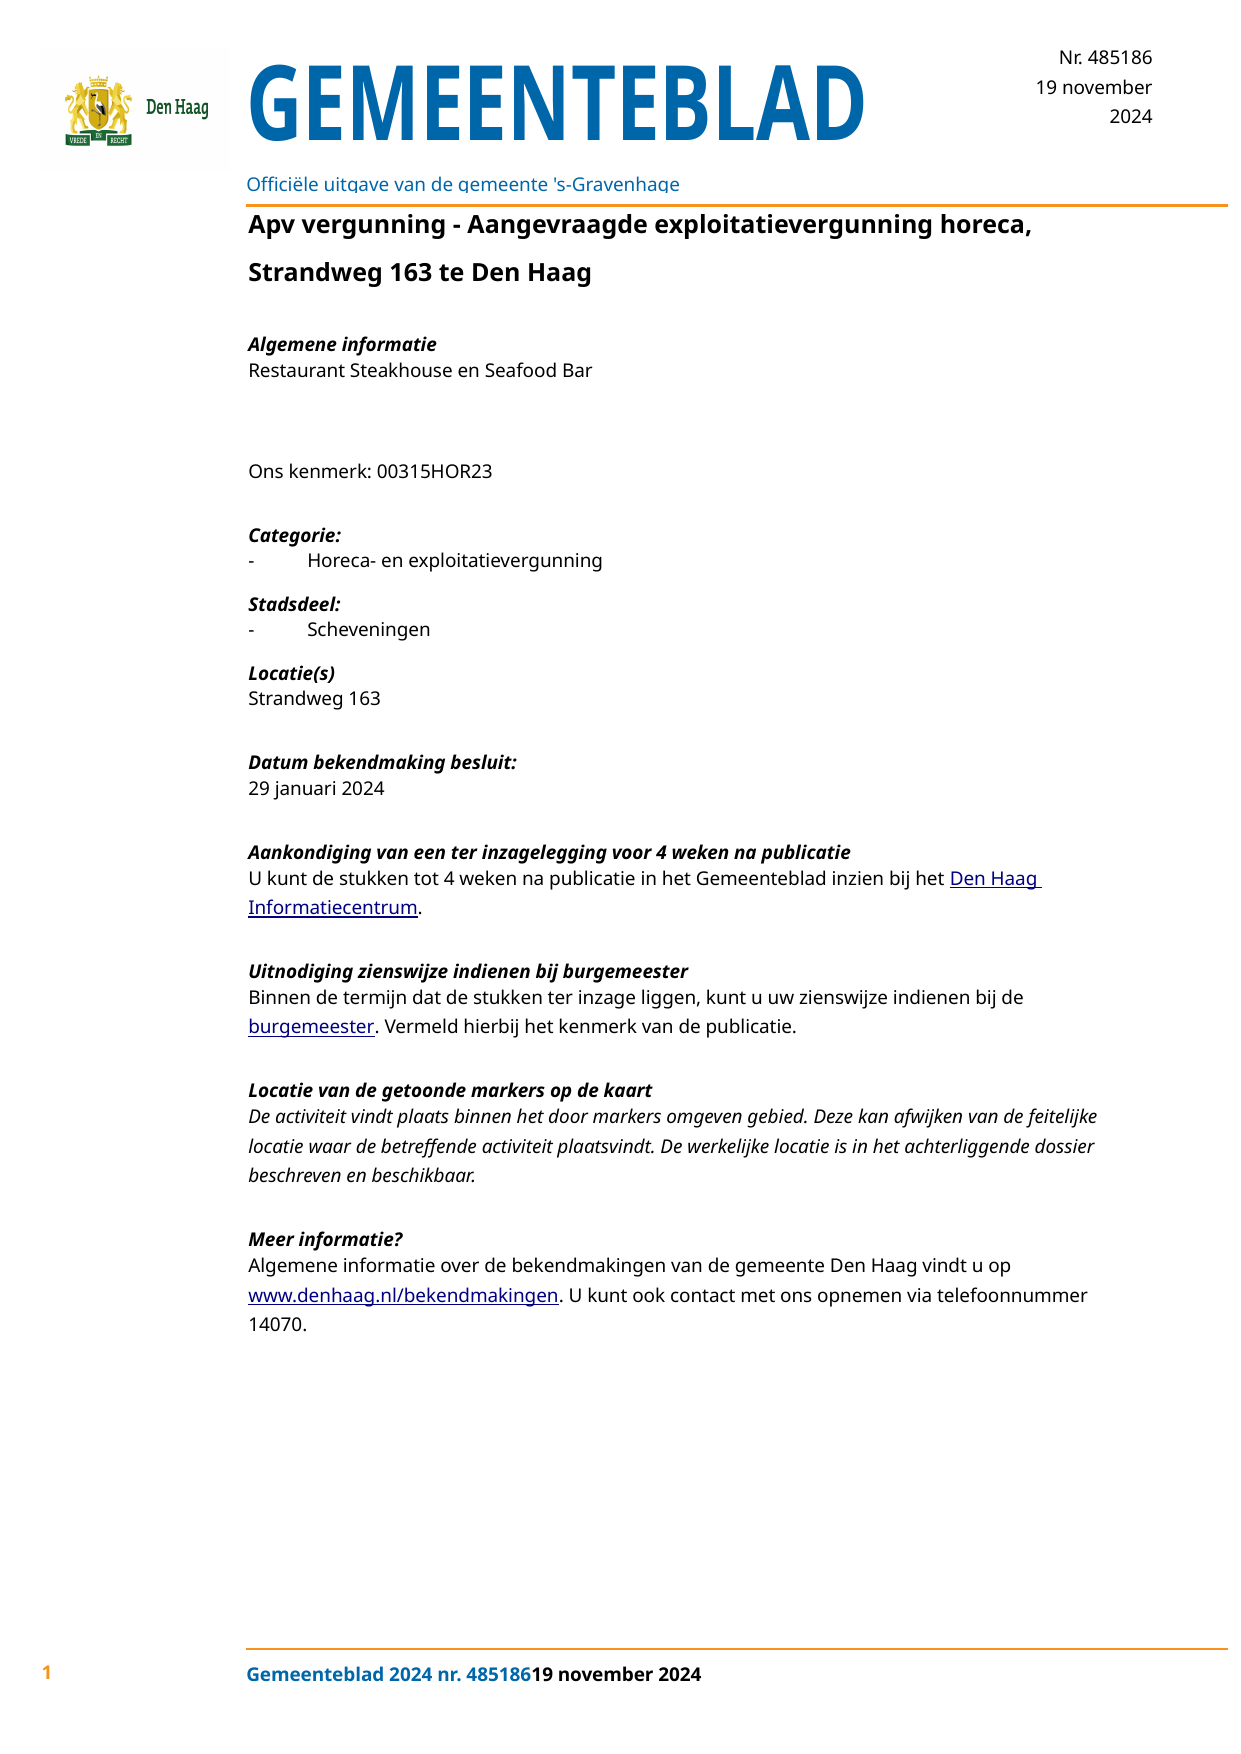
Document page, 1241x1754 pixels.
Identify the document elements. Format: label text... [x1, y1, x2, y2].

text Meer informatie? [248, 1226, 1152, 1252]
text Locatie(s) [248, 660, 1152, 685]
text Binnen de termijn dat de stukken ter inzage liggen, kunt u uw zienswijze indienen bij de burgemeester. Vermeld hierbij het kenmerk van de publicatie. [248, 984, 1152, 1039]
text Ons kenmerk: 00315HOR23 [248, 458, 1152, 484]
text Apv vergunning - Aangevraagde exploitatievergunning horeca, Strandweg 163 te Den Haag [248, 207, 1152, 288]
text Strandweg 163 [248, 685, 1152, 711]
text Datum bekendmaking besluit: [248, 749, 1152, 775]
text Stadsdeel: [248, 591, 1152, 617]
text 29 januari 2024 [248, 775, 1152, 801]
list Scheveningen [248, 617, 1152, 642]
text De activiteit vindt plaats binnen het door markers omgeven gebied. Deze kan afwijken van de feitelijke locatie waar de betreffende activiteit plaatsvindt. De werkelijke locatie is in het achterliggende dossier beschreven en beschikbaar. [248, 1103, 1152, 1188]
text Uitnodiging zienswijze indienen bij burgemeester [248, 958, 1152, 984]
text U kunt de stukken tot 4 weken na publicatie in het Gemeenteblad inzien bij het Den Haag Informatiecentrum. [248, 865, 1152, 920]
picture [41, 47, 231, 172]
text Locatie van de getoonde markers op de kaart [248, 1078, 1152, 1103]
text Restaurant Steakhouse en Seafood Bar [248, 357, 1152, 383]
list Horeca- en exploitatievergunning [248, 548, 1152, 573]
text Aankondiging van een ter inzagelegging voor 4 weken na publicatie [248, 839, 1152, 865]
text Algemene informatie over de bekendmakingen van de gemeente Den Haag vindt u op www.denhaag.nl/bekendmakingen. U kunt ook contact met ons opnemen via telefoonnummer 14070. [248, 1252, 1152, 1337]
text Categorie: [248, 522, 1152, 548]
text Algemene informatie [248, 331, 1152, 357]
